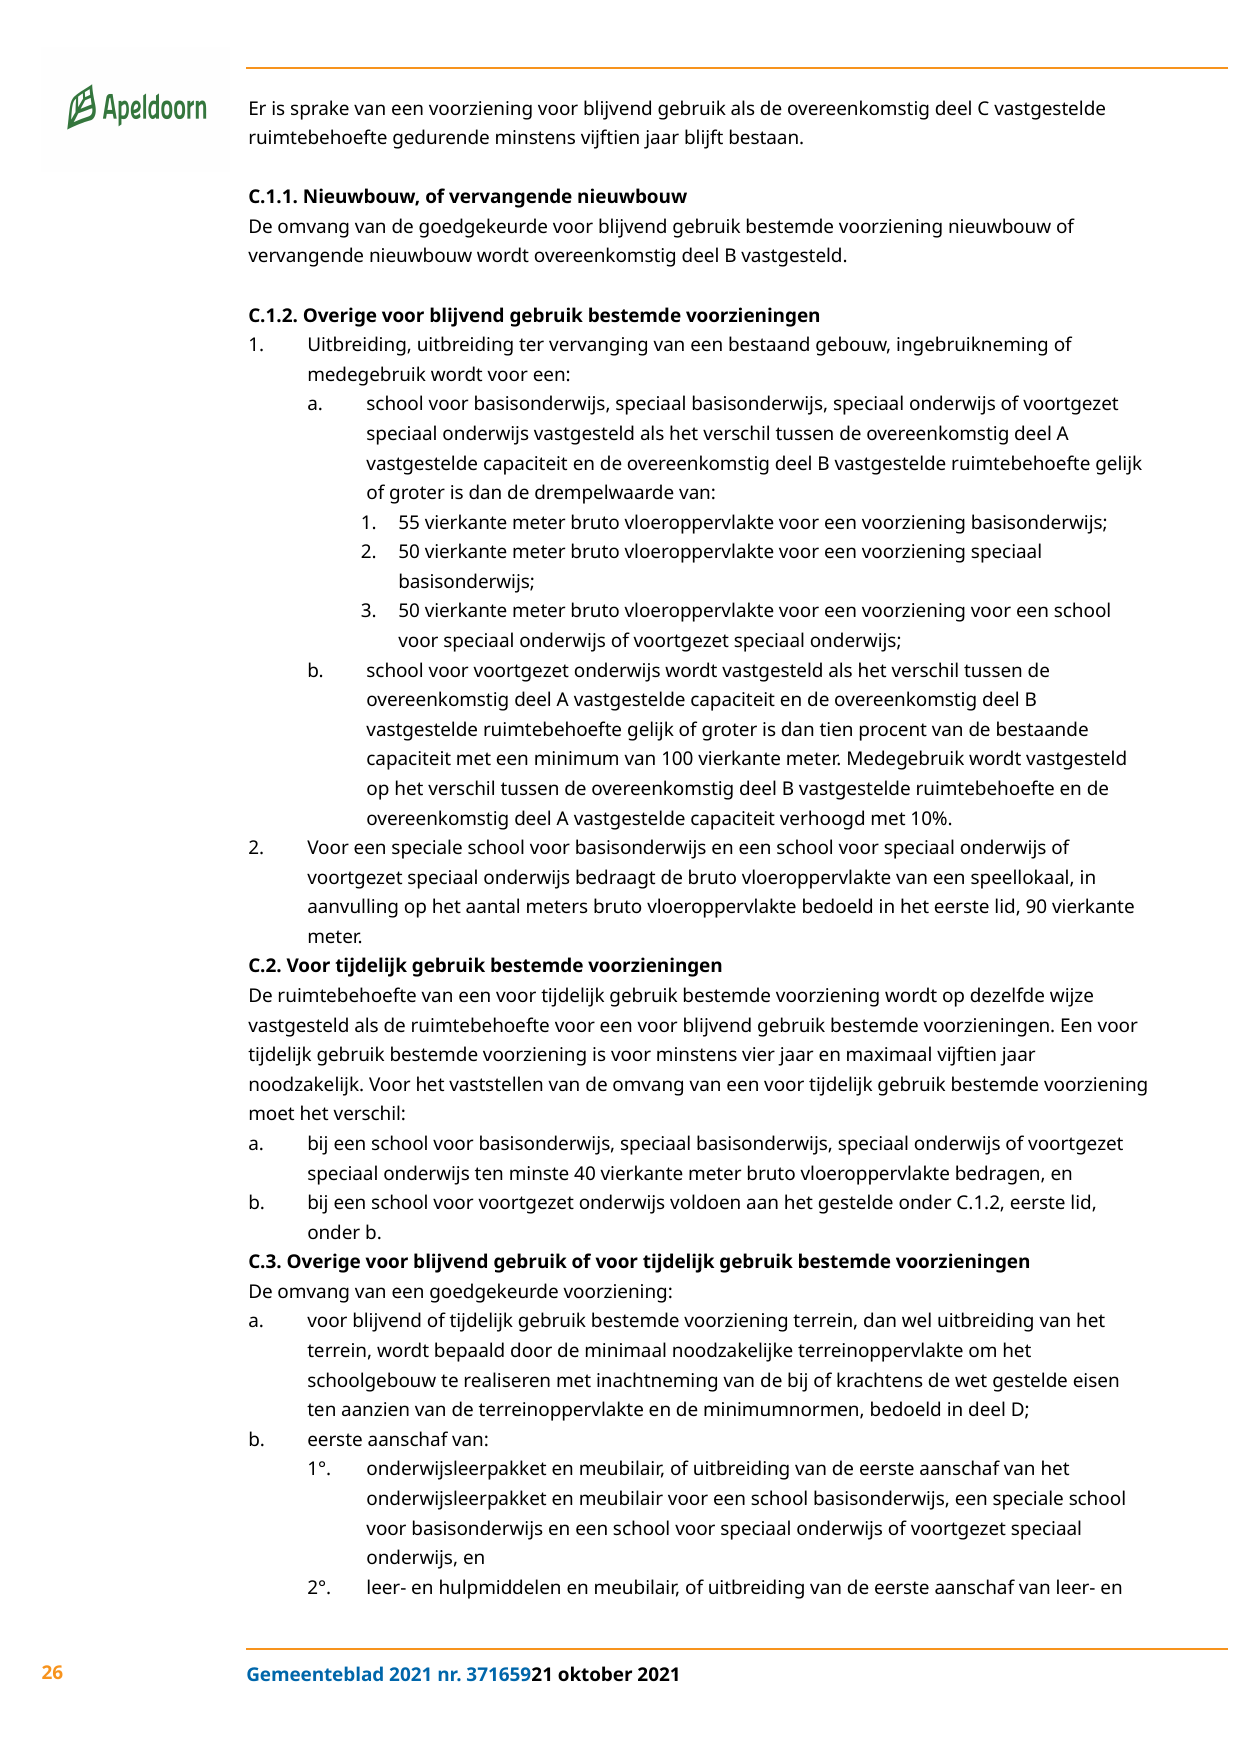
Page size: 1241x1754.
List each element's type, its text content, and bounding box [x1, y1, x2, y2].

list school voor voortgezet onderwijs wordt vastgesteld als het verschil tussen de overeenkomstig deel A vastgestelde capaciteit en de overeenkomstig deel B vastgestelde ruimtebehoefte gelijk of groter is dan tien procent van de bestaande capaciteit met een minimum van 100 vierkante meter. Medegebruik wordt vastgesteld op het verschil tussen de overeenkomstig deel B vastgestelde ruimtebehoefte en de overeenkomstig deel A vastgestelde capaciteit verhoogd met 10%. [307, 657, 1152, 831]
text De ruimtebehoefte van een voor tijdelijk gebruik bestemde voorziening wordt op dezelfde wijze vastgesteld als de ruimtebehoefte voor een voor blijvend gebruik bestemde voorzieningen. Een voor tijdelijk gebruik bestemde voorziening is voor minstens vier jaar en maximaal vijftien jaar noodzakelijk. Voor het vaststellen van de omvang van een voor tijdelijk gebruik bestemde voorziening moet het verschil: [248, 982, 1152, 1126]
text De omvang van de goedgekeurde voor blijvend gebruik bestemde voorziening nieuwbouw of vervangende nieuwbouw wordt overeenkomstig deel B vastgesteld. [248, 213, 1152, 268]
text C.3. Overige voor blijvend gebruik of voor tijdelijk gebruik bestemde voorzieningen [248, 1248, 1152, 1274]
list bij een school voor basisonderwijs, speciaal basisonderwijs, speciaal onderwijs of voortgezet speciaal onderwijs ten minste 40 vierkante meter bruto vloeroppervlakte bedragen, en [248, 1130, 1152, 1186]
list Voor een speciale school voor basisonderwijs en een school voor speciaal onderwijs of voortgezet speciaal onderwijs bedraagt de bruto vloeroppervlakte van een speellokaal, in aanvulling op het aantal meters bruto vloeroppervlakte bedoeld in het eerste lid, 90 vierkante meter. [248, 834, 1152, 949]
text De omvang van een goedgekeurde voorziening: [248, 1278, 1152, 1304]
list 50 vierkante meter bruto vloeroppervlakte voor een voorziening voor een school voor speciaal onderwijs of voortgezet speciaal onderwijs; [361, 598, 1152, 653]
list bij een school voor voortgezet onderwijs voldoen aan het gestelde onder C.1.2, eerste lid, onder b. [248, 1189, 1152, 1245]
text C.2. Voor tijdelijk gebruik bestemde voorzieningen [248, 953, 1152, 978]
list 55 vierkante meter bruto vloeroppervlakte voor een voorziening basisonderwijs; [361, 509, 1152, 535]
text Er is sprake van een voorziening voor blijvend gebruik als de overeenkomstig deel C vastgestelde ruimtebehoefte gedurende minstens vijftien jaar blijft bestaan. [248, 95, 1152, 150]
list 50 vierkante meter bruto vloeroppervlakte voor een voorziening speciaal basisonderwijs; [361, 538, 1152, 594]
text C.1.2. Overige voor blijvend gebruik bestemde voorzieningen [248, 302, 1152, 328]
picture [41, 47, 231, 172]
list eerste aanschaf van: [248, 1426, 1152, 1452]
list school voor basisonderwijs, speciaal basisonderwijs, speciaal onderwijs of voortgezet speciaal onderwijs vastgesteld als het verschil tussen de overeenkomstig deel A vastgestelde capaciteit en de overeenkomstig deel B vastgestelde ruimtebehoefte gelijk of groter is dan de drempelwaarde van: [307, 391, 1152, 505]
list voor blijvend of tijdelijk gebruik bestemde voorziening terrein, dan wel uitbreiding van het terrein, wordt bepaald door de minimaal noodzakelijke terreinoppervlakte om het schoolgebouw te realiseren met inachtneming van de bij of krachtens de wet gestelde eisen ten aanzien van de terreinoppervlakte en de minimumnormen, bedoeld in deel D; [248, 1308, 1152, 1422]
text C.1.1. Nieuwbouw, of vervangende nieuwbouw [248, 183, 1152, 209]
list Uitbreiding, uitbreiding ter vervanging van een bestaand gebouw, ingebruikneming of medegebruik wordt voor een: [248, 331, 1152, 387]
list onderwijsleerpakket en meubilair, of uitbreiding van de eerste aanschaf van het onderwijsleerpakket en meubilair voor een school basisonderwijs, een speciale school voor basisonderwijs en een school voor speciaal onderwijs of voortgezet speciaal onderwijs, en [307, 1456, 1152, 1570]
list leer- en hulpmiddelen en meubilair, of uitbreiding van de eerste aanschaf van leer- en [307, 1574, 1152, 1600]
